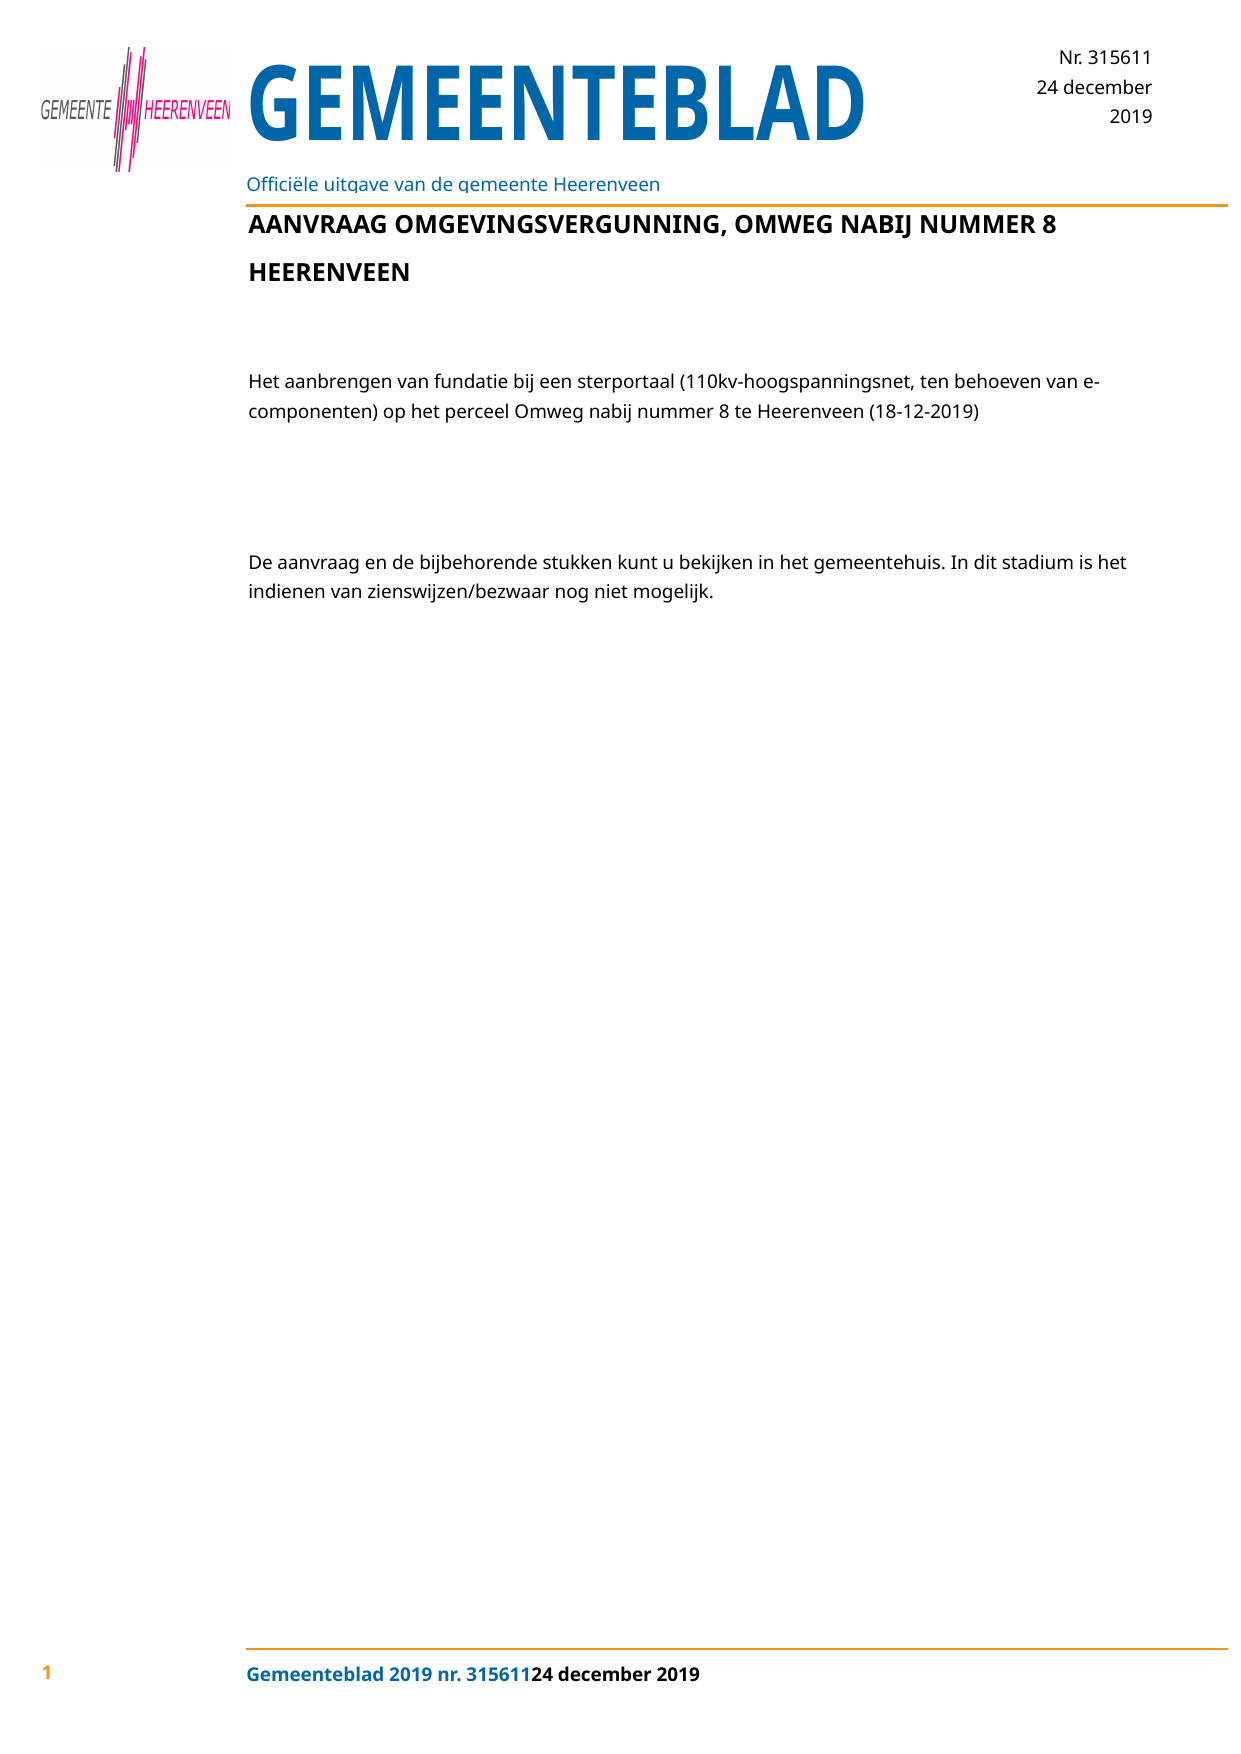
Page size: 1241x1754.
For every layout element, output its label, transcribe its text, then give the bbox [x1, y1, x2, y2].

text De aanvraag en de bijbehorende stukken kunt u bekijken in het gemeentehuis. In dit stadium is het indienen van zienswijzen/bezwaar nog niet mogelijk. [248, 549, 1152, 604]
text AANVRAAG OMGEVINGSVERGUNNING, OMWEG NABIJ NUMMER 8 HEERENVEEN [248, 207, 1152, 288]
text Het aanbrengen van fundatie bij een sterportaal (110kv-hoogspanningsnet, ten behoeven van e-componenten) op het perceel Omweg nabij nummer 8 te Heerenveen (18-12-2019) [248, 368, 1152, 424]
picture [41, 47, 231, 172]
